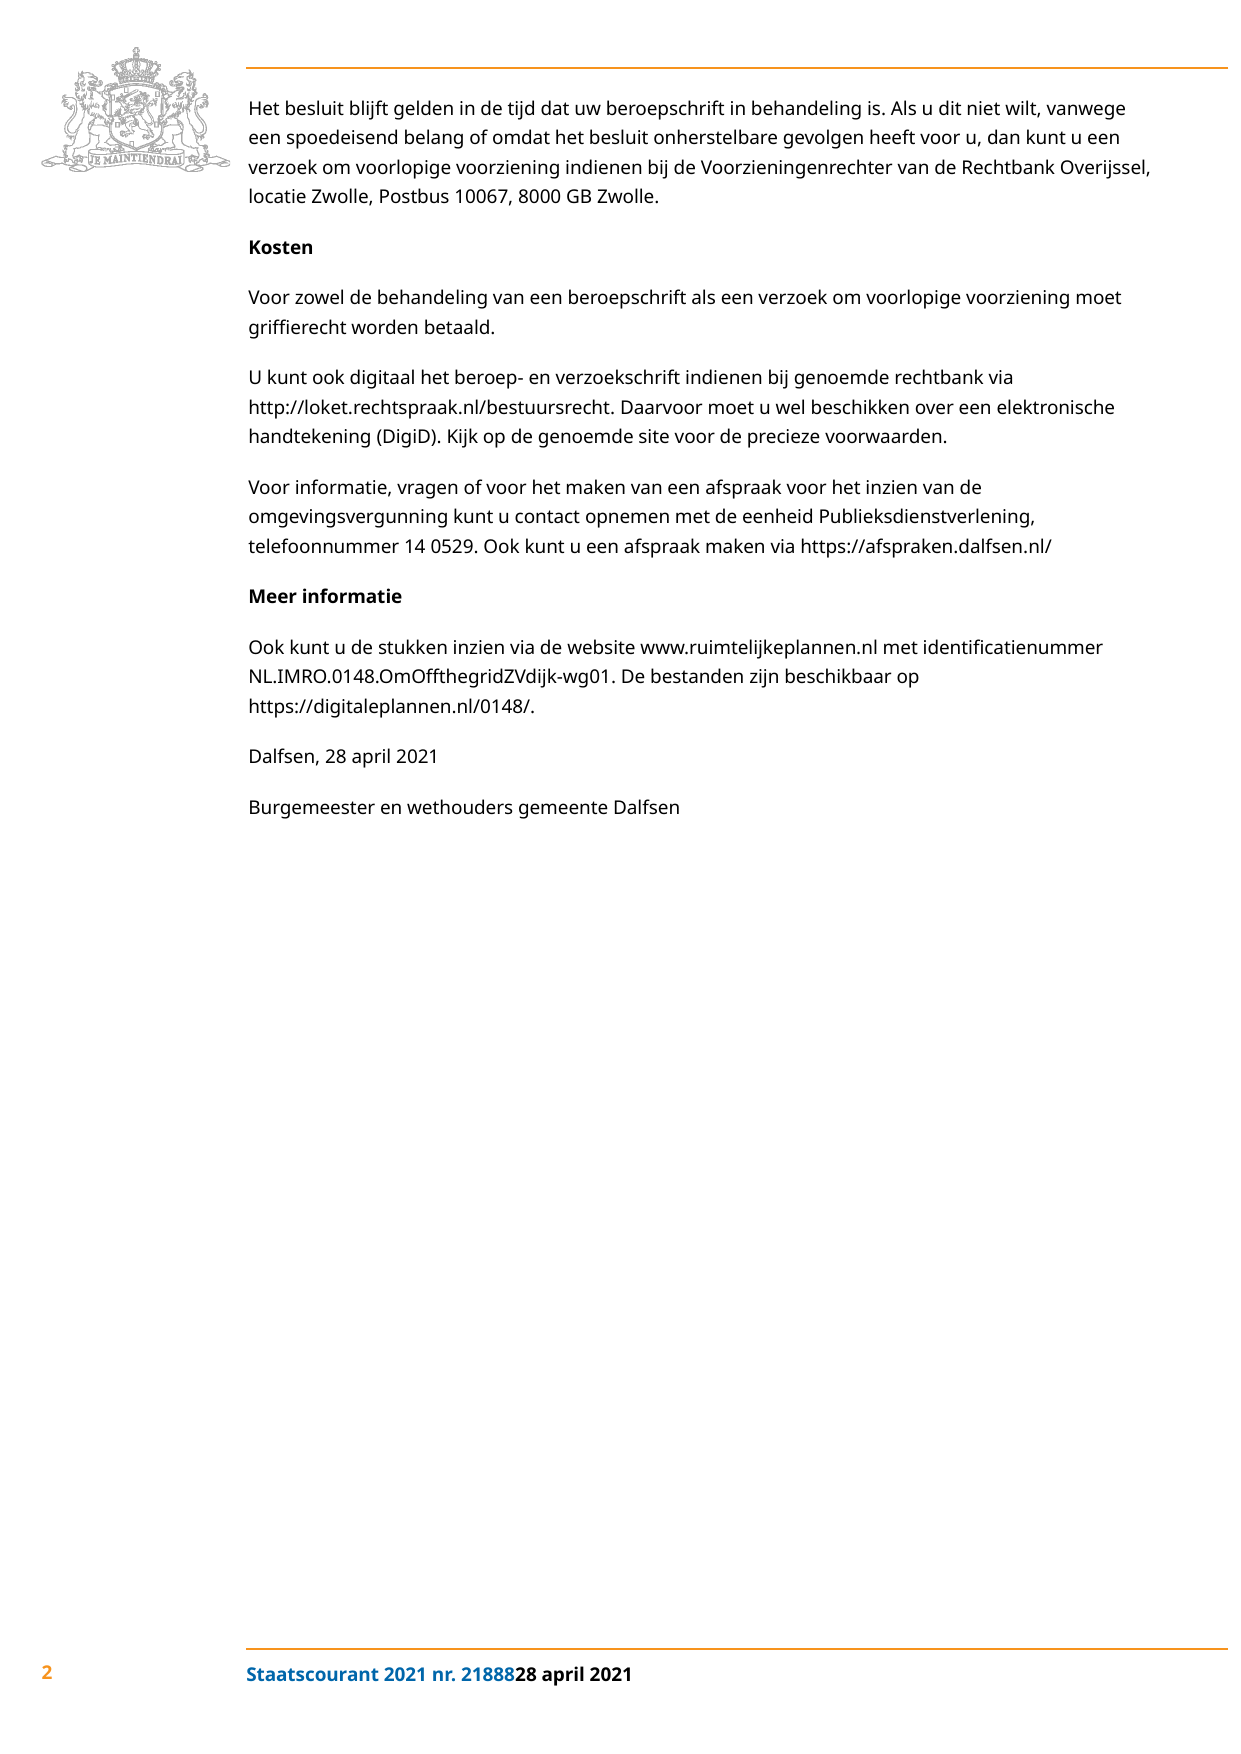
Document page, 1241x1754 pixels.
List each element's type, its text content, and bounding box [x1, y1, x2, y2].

text U kunt ook digitaal het beroep- en verzoekschrift indienen bij genoemde rechtbank via http://loket.rechtspraak.nl/bestuursrecht. Daarvoor moet u wel beschikken over een elektronische handtekening (DigiD). Kijk op de genoemde site voor de precieze voorwaarden. [248, 364, 1152, 449]
text Dalfsen, 28 april 2021 [248, 743, 1152, 769]
text Kosten [248, 234, 1152, 260]
text Meer informatie [248, 583, 1152, 609]
text Voor informatie, vragen of voor het maken van een afspraak voor het inzien van de omgevingsvergunning kunt u contact opnemen met de eenheid Publieksdienstverlening, telefoonnummer 14 0529. Ook kunt u een afspraak maken via https://afspraken.dalfsen.nl/ [248, 474, 1152, 559]
text Burgemeester en wethouders gemeente Dalfsen [248, 794, 1152, 820]
text Het besluit blijft gelden in de tijd dat uw beroepschrift in behandeling is. Als u dit niet wilt, vanwege een spoedeisend belang of omdat het besluit onherstelbare gevolgen heeft voor u, dan kunt u een verzoek om voorlopige voorziening indienen bij de Voorzieningenrechter van de Rechtbank Overijssel, locatie Zwolle, Postbus 10067, 8000 GB Zwolle. [248, 95, 1152, 209]
text Ook kunt u de stukken inzien via de website www.ruimtelijkeplannen.nl met identificatienummer NL.IMRO.0148.OmOffthegridZVdijk-wg01. De bestanden zijn beschikbaar op https://digitaleplannen.nl/0148/. [248, 634, 1152, 719]
text Voor zowel de behandeling van een beroepschrift als een verzoek om voorlopige voorziening moet griffierecht worden betaald. [248, 284, 1152, 340]
picture [41, 47, 231, 172]
